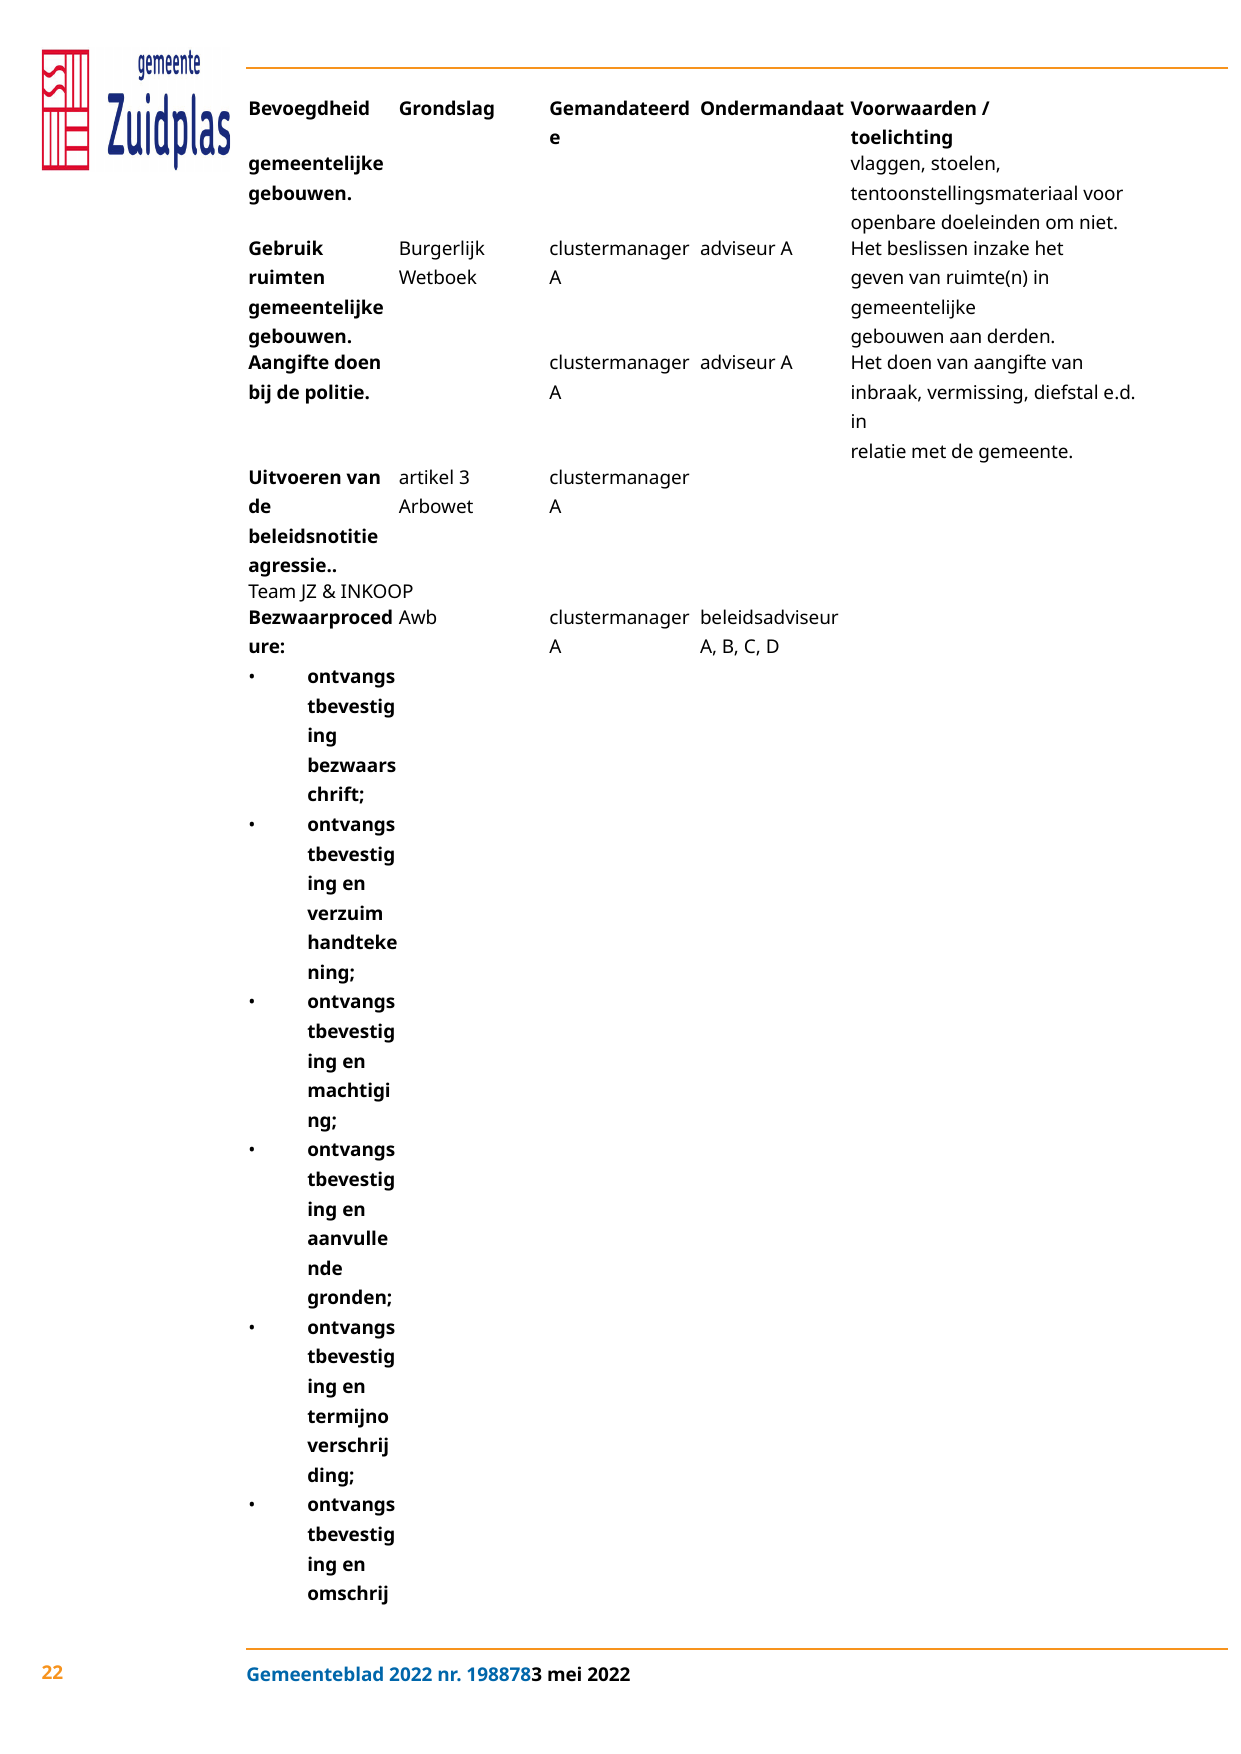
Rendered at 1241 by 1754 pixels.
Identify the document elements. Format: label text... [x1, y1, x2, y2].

table_cell [399, 350, 549, 464]
table_cell Awb [399, 604, 549, 1606]
table_cell [700, 150, 850, 235]
table_cell vlaggen, stoelen, tentoonstellingsmateriaal voor openbare doeleinden om niet. [850, 150, 1152, 235]
table_cell [850, 604, 1152, 1606]
table_cell [700, 464, 850, 578]
table_cell adviseur A [700, 350, 850, 464]
table_cell [850, 464, 1152, 578]
table_cell [549, 150, 700, 235]
table_cell clustermanager A [549, 604, 700, 1606]
table_cell gemeentelijke gebouwen. [248, 150, 398, 235]
table_header Bevoegdheid [248, 95, 398, 150]
table_cell Het beslissen inzake het geven van ruimte(n) in gemeentelijke gebouwen aan derden. [850, 235, 1152, 349]
table_cell clustermanager A [549, 464, 700, 578]
table_header Grondslag [399, 95, 549, 150]
table_cell artikel 3 Arbowet [399, 464, 549, 578]
table_header Gemandateerde [549, 95, 700, 150]
table_cell clustermanager A [549, 235, 700, 349]
table_cell Gebruik ruimten gemeentelijke gebouwen. [248, 235, 398, 349]
table_cell Uitvoeren van de beleidsnotitie agressie.. [248, 464, 398, 578]
table_cell [399, 150, 549, 235]
table_cell beleidsadviseur A, B, C, D [700, 604, 850, 1606]
table_cell Het doen van aangifte van inbraak, vermissing, diefstal e.d. in relatie met de gemeente. [850, 350, 1152, 464]
picture [41, 47, 231, 172]
table_cell Burgerlijk Wetboek [399, 235, 549, 349]
table_cell Aangifte doen bij de politie. [248, 350, 398, 464]
table_header Ondermandaat [700, 95, 850, 150]
table_cell adviseur A [700, 235, 850, 349]
table_cell Bezwaarprocedure: ontvangstbevestiging bezwaarschrift; ontvangstbevestiging en verzuim handtekening; ontvangstbevestiging en machtiging; ontvangstbevestiging en aanvullende gronden; ontvangstbevestiging en termijnoverschrijding; ontvangstbevestiging en omschrij [248, 604, 398, 1606]
table_cell clustermanager A [549, 350, 700, 464]
table_header Voorwaarden / toelichting [850, 95, 1001, 150]
table_cell Team JZ & INKOOP [248, 579, 1152, 604]
table_header [1001, 95, 1152, 150]
